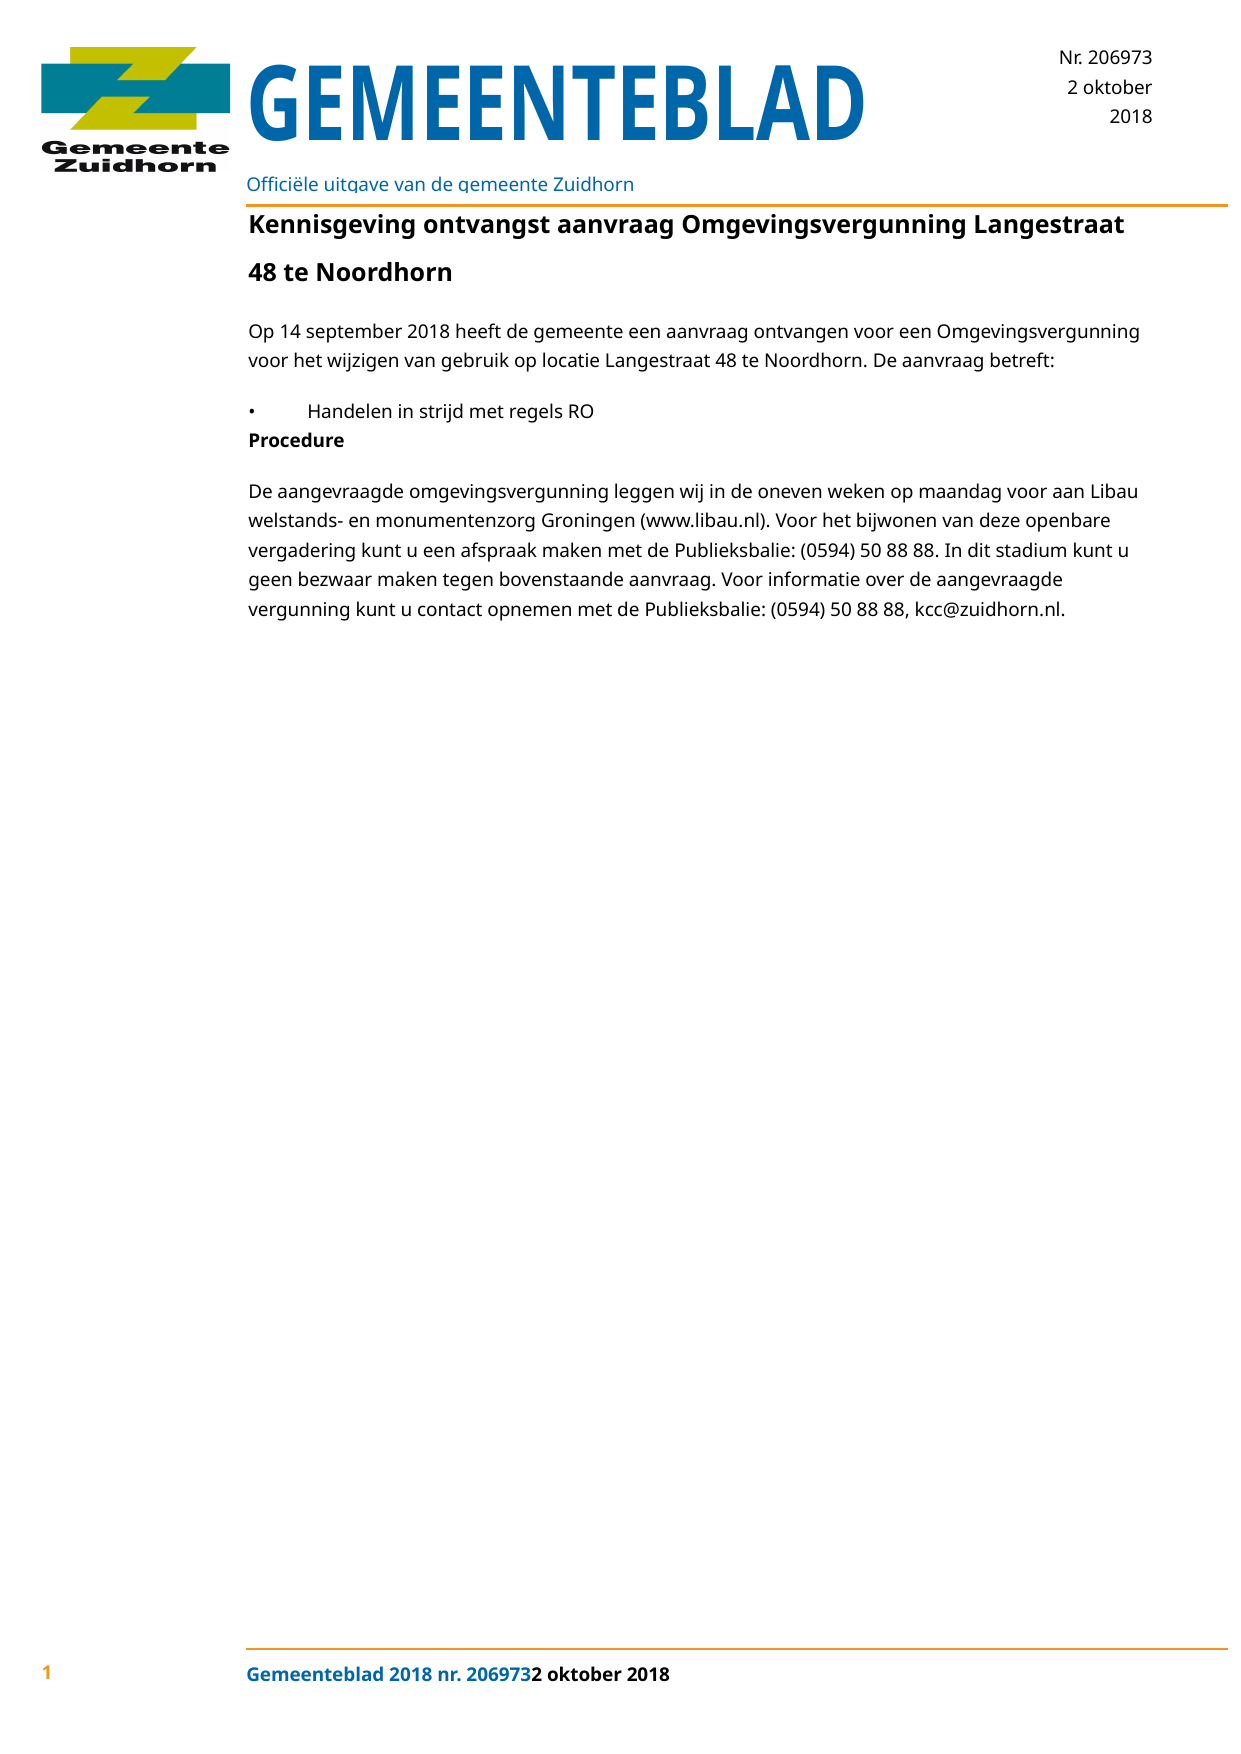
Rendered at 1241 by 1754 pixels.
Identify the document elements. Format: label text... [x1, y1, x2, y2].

text Kennisgeving ontvangst aanvraag Omgevingsvergunning Langestraat 48 te Noordhorn [248, 207, 1152, 288]
list Handelen in strijd met regels RO [248, 398, 1152, 424]
picture [41, 47, 231, 172]
text De aangevraagde omgevingsvergunning leggen wij in de oneven weken op maandag voor aan Libau welstands- en monumentenzorg Groningen (www.libau.nl). Voor het bijwonen van deze openbare vergadering kunt u een afspraak maken met de Publieksbalie: (0594) 50 88 88. In dit stadium kunt u geen bezwaar maken tegen bovenstaande aanvraag. Voor informatie over de aangevraagde vergunning kunt u contact opnemen met de Publieksbalie: (0594) 50 88 88, kcc@zuidhorn.nl. [248, 478, 1152, 622]
text Op 14 september 2018 heeft de gemeente een aanvraag ontvangen voor een Omgevingsvergunning voor het wijzigen van gebruik op locatie Langestraat 48 te Noordhorn. De aanvraag betreft: [248, 318, 1152, 373]
text Procedure [248, 427, 1152, 453]
